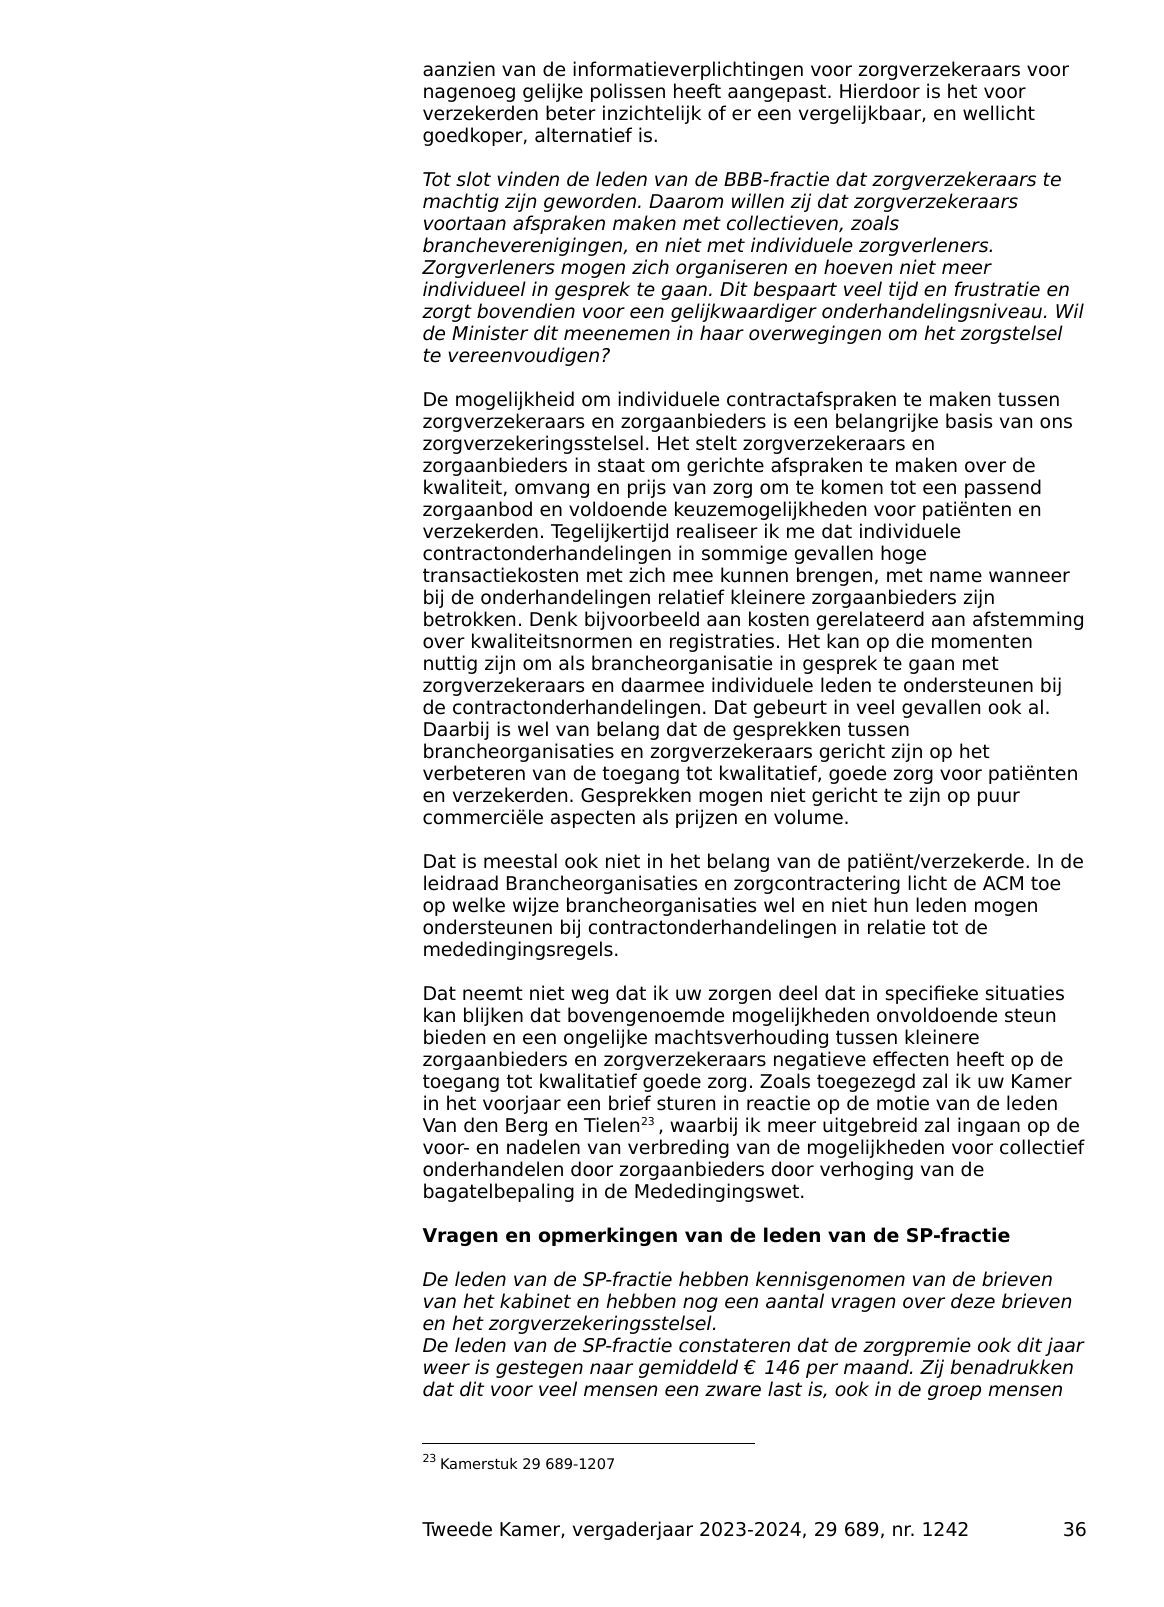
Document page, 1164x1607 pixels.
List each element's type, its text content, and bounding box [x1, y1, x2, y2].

text De leden van de SP-fractie hebben kennisgenomen van de brieven van het kabinet en hebben nog een aantal vragen over deze brieven en het zorgverzekeringsstelsel. [422, 1269, 1087, 1335]
subtitle Vragen en opmerkingen van de leden van de SP-fractie [422, 1225, 1087, 1247]
text Dat neemt niet weg dat ik uw zorgen deel dat in specifieke situaties kan blijken dat bovengenoemde mogelijkheden onvoldoende steun bieden en een ongelijke machtsverhouding tussen kleinere zorgaanbieders en zorgverzekeraars negatieve effecten heeft op de toegang tot kwalitatief goede zorg. Zoals toegezegd zal ik uw Kamer in het voorjaar een brief sturen in reactie op de motie van de leden Van den Berg en Tielen, waarbij ik meer uitgebreid zal ingaan op de voor- en nadelen van verbreding van de mogelijkheden voor collectief onderhandelen door zorgaanbieders door verhoging van de bagatelbepaling in de Mededingingswet. [422, 983, 1087, 1203]
text De leden van de SP-fractie constateren dat de zorgpremie ook dit jaar weer is gestegen naar gemiddeld € 146 per maand. Zij benadrukken dat dit voor veel mensen een zware last is, ook in de groep mensen [422, 1335, 1087, 1401]
text Dat is meestal ook niet in het belang van de patiënt/verzekerde. In de leidraad Brancheorganisaties en zorgcontractering licht de ACM toe op welke wijze brancheorganisaties wel en niet hun leden mogen ondersteunen bij contractonderhandelingen in relatie tot de mededingingsregels. [422, 851, 1087, 961]
text aanzien van de informatieverplichtingen voor zorgverzekeraars voor nagenoeg gelijke polissen heeft aangepast. Hierdoor is het voor verzekerden beter inzichtelijk of er een vergelijkbaar, en wellicht goedkoper, alternatief is. [422, 59, 1087, 147]
text Kamerstuk 29 689-1207 [422, 1452, 1087, 1474]
text Tot slot vinden de leden van de BBB-fractie dat zorgverzekeraars te machtig zijn geworden. Daarom willen zij dat zorgverzekeraars voortaan afspraken maken met collectieven, zoals brancheverenigingen, en niet met individuele zorgverleners. Zorgverleners mogen zich organiseren en hoeven niet meer individueel in gesprek te gaan. Dit bespaart veel tijd en frustratie en zorgt bovendien voor een gelijkwaardiger onderhandelingsniveau. Wil de Minister dit meenemen in haar overwegingen om het zorgstelsel te vereenvoudigen? [422, 169, 1087, 367]
text De mogelijkheid om individuele contractafspraken te maken tussen zorgverzekeraars en zorgaanbieders is een belangrijke basis van ons zorgverzekeringsstelsel. Het stelt zorgverzekeraars en zorgaanbieders in staat om gerichte afspraken te maken over de kwaliteit, omvang en prijs van zorg om te komen tot een passend zorgaanbod en voldoende keuzemogelijkheden voor patiënten en verzekerden. Tegelijkertijd realiseer ik me dat individuele contractonderhandelingen in sommige gevallen hoge transactiekosten met zich mee kunnen brengen, met name wanneer bij de onderhandelingen relatief kleinere zorgaanbieders zijn betrokken. Denk bijvoorbeeld aan kosten gerelateerd aan afstemming over kwaliteitsnormen en registraties. Het kan op die momenten nuttig zijn om als brancheorganisatie in gesprek te gaan met zorgverzekeraars en daarmee individuele leden te ondersteunen bij de contractonderhandelingen. Dat gebeurt in veel gevallen ook al. Daarbij is wel van belang dat de gesprekken tussen brancheorganisaties en zorgverzekeraars gericht zijn op het verbeteren van de toegang tot kwalitatief, goede zorg voor patiënten en verzekerden. Gesprekken mogen niet gericht te zijn op puur commerciële aspecten als prijzen en volume. [422, 389, 1087, 829]
